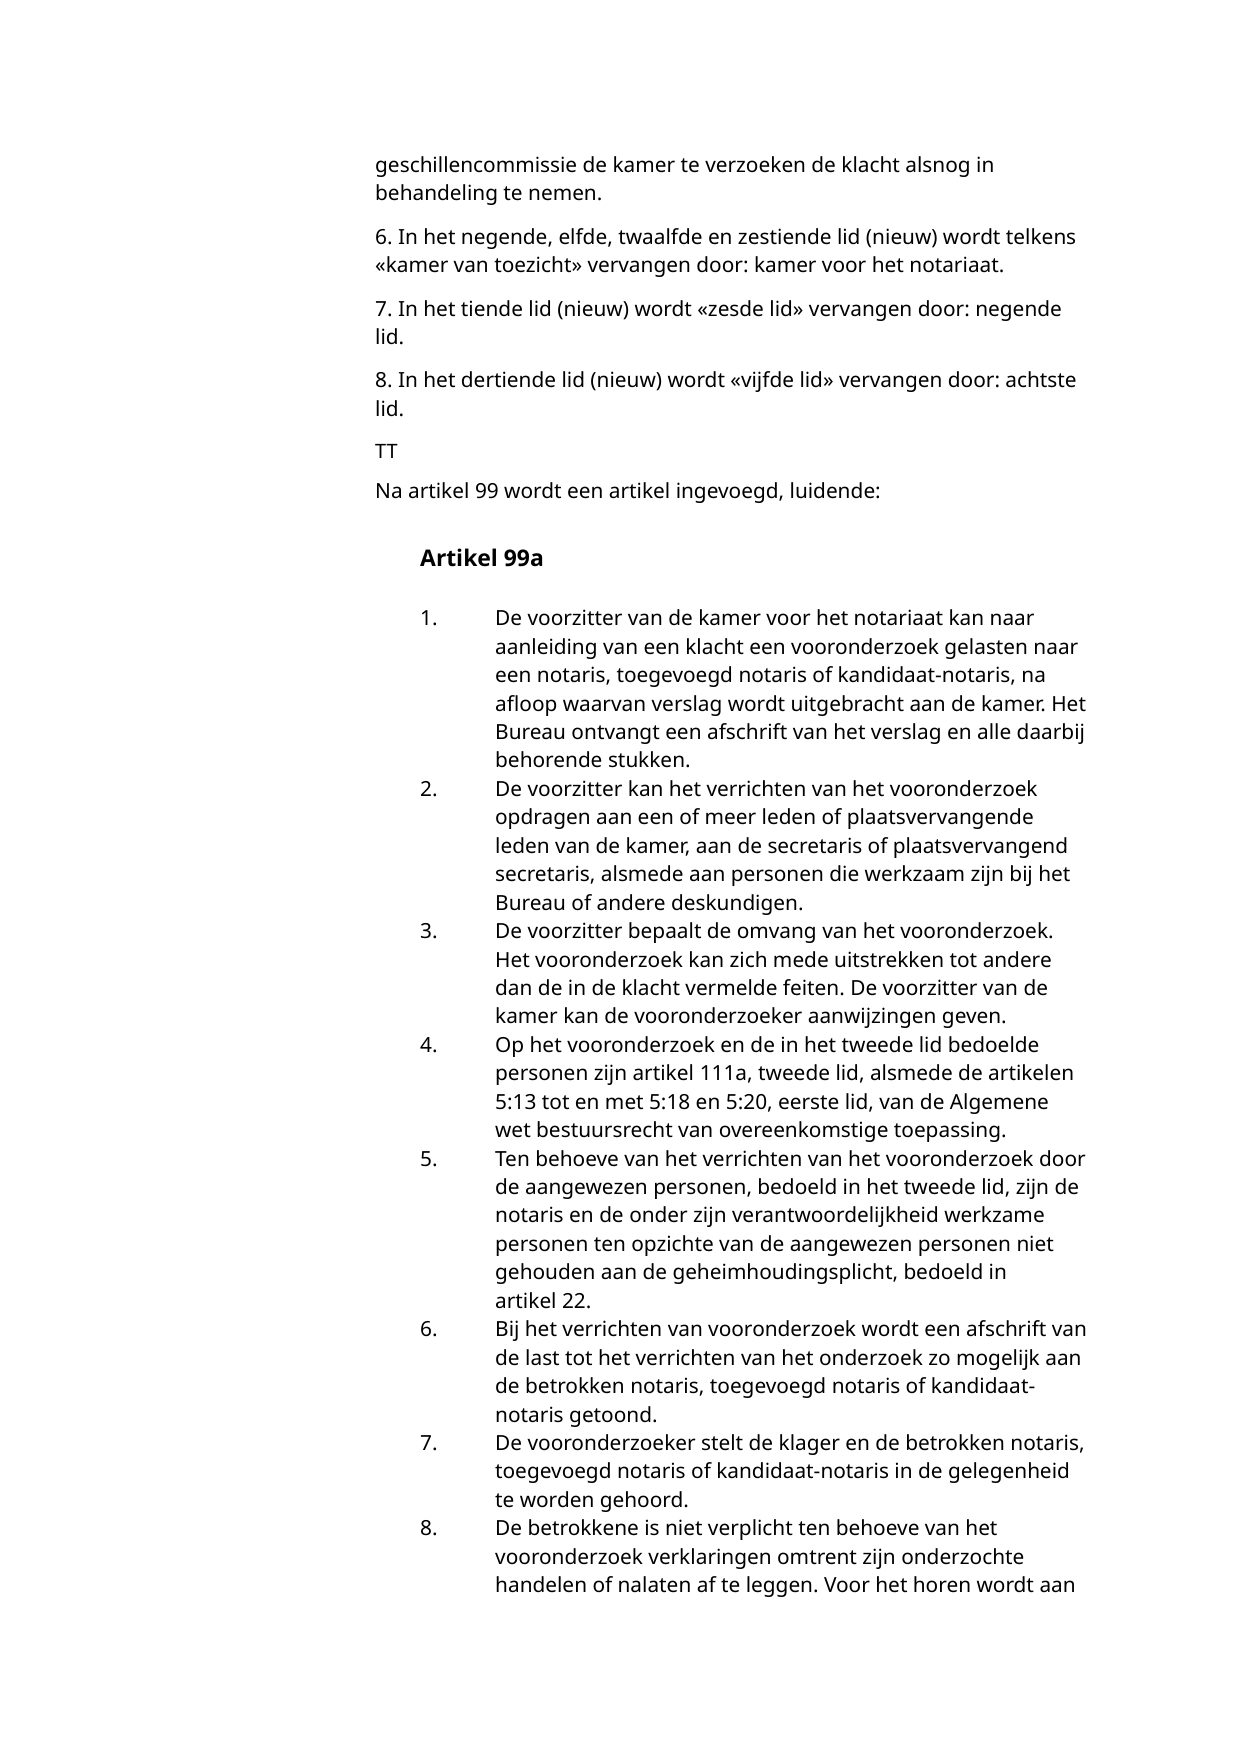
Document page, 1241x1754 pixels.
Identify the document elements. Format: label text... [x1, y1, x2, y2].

list De betrokkene is niet verplicht ten behoeve van het vooronderzoek verklaringen omtrent zijn onderzochte handelen of nalaten af te leggen. Voor het horen wordt aan [420, 1513, 1090, 1599]
list Ten behoeve van het verrichten van het vooronderzoek door de aangewezen personen, bedoeld in het tweede lid, zijn de notaris en de onder zijn verantwoordelijkheid werkzame personen ten opzichte van de aangewezen personen niet gehouden aan de geheimhoudingsplicht, bedoeld in artikel 22. [420, 1144, 1090, 1314]
list Op het vooronderzoek en de in het tweede lid bedoelde personen zijn artikel 111a, tweede lid, alsmede de artikelen 5:13 tot en met 5:18 en 5:20, eerste lid, van de Algemene wet bestuursrecht van overeenkomstige toepassing. [420, 1030, 1090, 1144]
text 6. In het negende, elfde, twaalfde en zestiende lid (nieuw) wordt telkens «kamer van toezicht» vervangen door: kamer voor het notariaat. [375, 222, 1090, 279]
text TT [375, 437, 1090, 464]
text 7. In het tiende lid (nieuw) wordt «zesde lid» vervangen door: negende lid. [375, 294, 1090, 351]
text 8. In het dertiende lid (nieuw) wordt «vijfde lid» vervangen door: achtste lid. [375, 366, 1090, 422]
text geschillencommissie de kamer te verzoeken de klacht alsnog in behandeling te nemen. [375, 150, 1090, 207]
list De voorzitter kan het verrichten van het vooronderzoek opdragen aan een of meer leden of plaatsvervangende leden van de kamer, aan de secretaris of plaatsvervangend secretaris, alsmede aan personen die werkzaam zijn bij het Bureau of andere deskundigen. [420, 774, 1090, 916]
list De voorzitter bepaalt de omvang van het vooronderzoek. Het vooronderzoek kan zich mede uitstrekken tot andere dan de in de klacht vermelde feiten. De voorzitter van de kamer kan de vooronderzoeker aanwijzingen geven. [420, 916, 1090, 1030]
text Na artikel 99 wordt een artikel ingevoegd, luidende: [375, 476, 1090, 505]
list Bij het verrichten van vooronderzoek wordt een afschrift van de last tot het verrichten van het onderzoek zo mogelijk aan de betrokken notaris, toegevoegd notaris of kandidaat-notaris getoond. [420, 1314, 1090, 1428]
list De voorzitter van de kamer voor het notariaat kan naar aanleiding van een klacht een vooronderzoek gelasten naar een notaris, toegevoegd notaris of kandidaat-notaris, na afloop waarvan verslag wordt uitgebracht aan de kamer. Het Bureau ontvangt een afschrift van het verslag en alle daarbij behorende stukken. [420, 603, 1090, 774]
subtitle Artikel 99a [420, 542, 1090, 573]
list De vooronderzoeker stelt de klager en de betrokken notaris, toegevoegd notaris of kandidaat-notaris in de gelegenheid te worden gehoord. [420, 1428, 1090, 1513]
